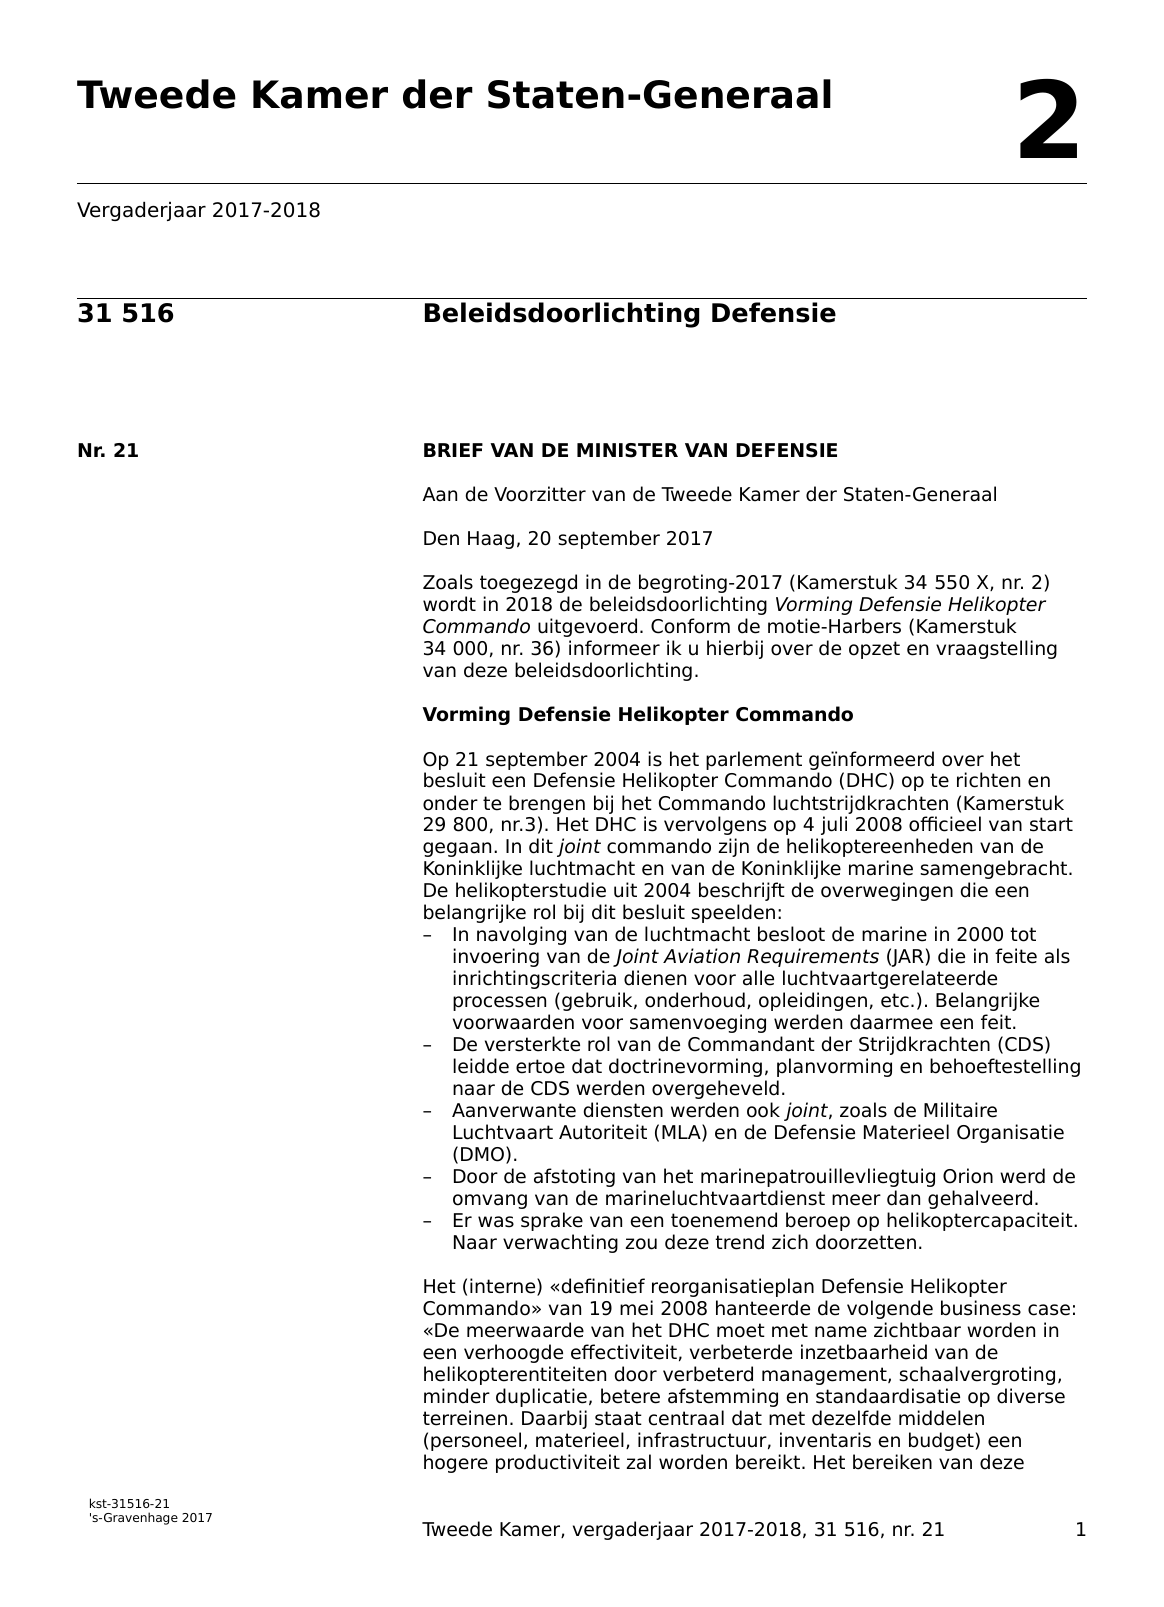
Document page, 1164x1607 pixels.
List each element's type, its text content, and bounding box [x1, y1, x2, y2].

text – Er was sprake van een toenemend beroep op helikoptercapaciteit. Naar verwachting zou deze trend zich doorzetten. [422, 1210, 1087, 1254]
text – Door de afstoting van het marinepatrouillevliegtuig Orion werd de omvang van de marineluchtvaartdienst meer dan gehalveerd. [422, 1166, 1087, 1210]
text – In navolging van de luchtmacht besloot de marine in 2000 tot invoering van de Joint Aviation Requirements (JAR) die in feite als inrichtingscriteria dienen voor alle luchtvaartgerelateerde processen (gebruik, onderhoud, opleidingen, etc.). Belangrijke voorwaarden voor samenvoeging werden daarmee een feit. [422, 924, 1087, 1034]
subtitle Vorming Defensie Helikopter Commando [422, 704, 1087, 726]
table_header Tweede Kamer der Staten-Generaal [77, 59, 886, 183]
text – De versterkte rol van de Commandant der Strijdkrachten (CDS) leidde ertoe dat doctrinevorming, planvorming en behoeftestelling naar de CDS werden overgeheveld. [422, 1034, 1087, 1100]
text Het (interne) «definitief reorganisatieplan Defensie Helikopter Commando» van 19 mei 2008 hanteerde de volgende business case: «De meerwaarde van het DHC moet met name zichtbaar worden in een verhoogde effectiviteit, verbeterde inzetbaarheid van de helikopterentiteiten door verbeterd management, schaalvergroting, minder duplicatie, betere afstemming en standaardisatie op diverse terreinen. Daarbij staat centraal dat met dezelfde middelen (personeel, materieel, infrastructuur, inventaris en budget) een hogere productiviteit zal worden bereikt. Het bereiken van deze [422, 1276, 1087, 1474]
subtitle Nr. 21 BRIEF VAN DE MINISTER VAN DEFENSIE [77, 440, 1087, 462]
text 's-Gravenhage 2017 [88, 1511, 323, 1525]
text Den Haag, 20 september 2017 [422, 528, 1087, 550]
text Zoals toegezegd in de begroting-2017 (Kamerstuk 34 550 X, nr. 2) wordt in 2018 de beleidsdoorlichting Vorming Defensie Helikopter Commando uitgevoerd. Conform de motie-Harbers (Kamerstuk 34 000, nr. 36) informeer ik u hierbij over de opzet en vraagstelling van deze beleidsdoorlichting. [422, 572, 1087, 682]
text Aan de Voorzitter van de Tweede Kamer der Staten-Generaal [422, 484, 1087, 506]
text kst-31516-21 [88, 1497, 323, 1511]
subtitle 31 516 Beleidsdoorlichting Defensie [77, 299, 1087, 329]
text – Aanverwante diensten werden ook joint, zoals de Militaire Luchtvaart Autoriteit (MLA) en de Defensie Materieel Organisatie (DMO). [422, 1100, 1087, 1166]
text Op 21 september 2004 is het parlement geïnformeerd over het besluit een Defensie Helikopter Commando (DHC) op te richten en onder te brengen bij het Commando luchtstrijdkrachten (Kamerstuk 29 800, nr.3). Het DHC is vervolgens op 4 juli 2008 officieel van start gegaan. In dit joint commando zijn de helikoptereenheden van de Koninklijke luchtmacht en van de Koninklijke marine samengebracht. De helikopterstudie uit 2004 beschrijft de overwegingen die een belangrijke rol bij dit besluit speelden: [422, 748, 1087, 924]
table_header 2 [886, 59, 1087, 183]
table_cell Vergaderjaar 2017-2018 [77, 184, 1087, 298]
